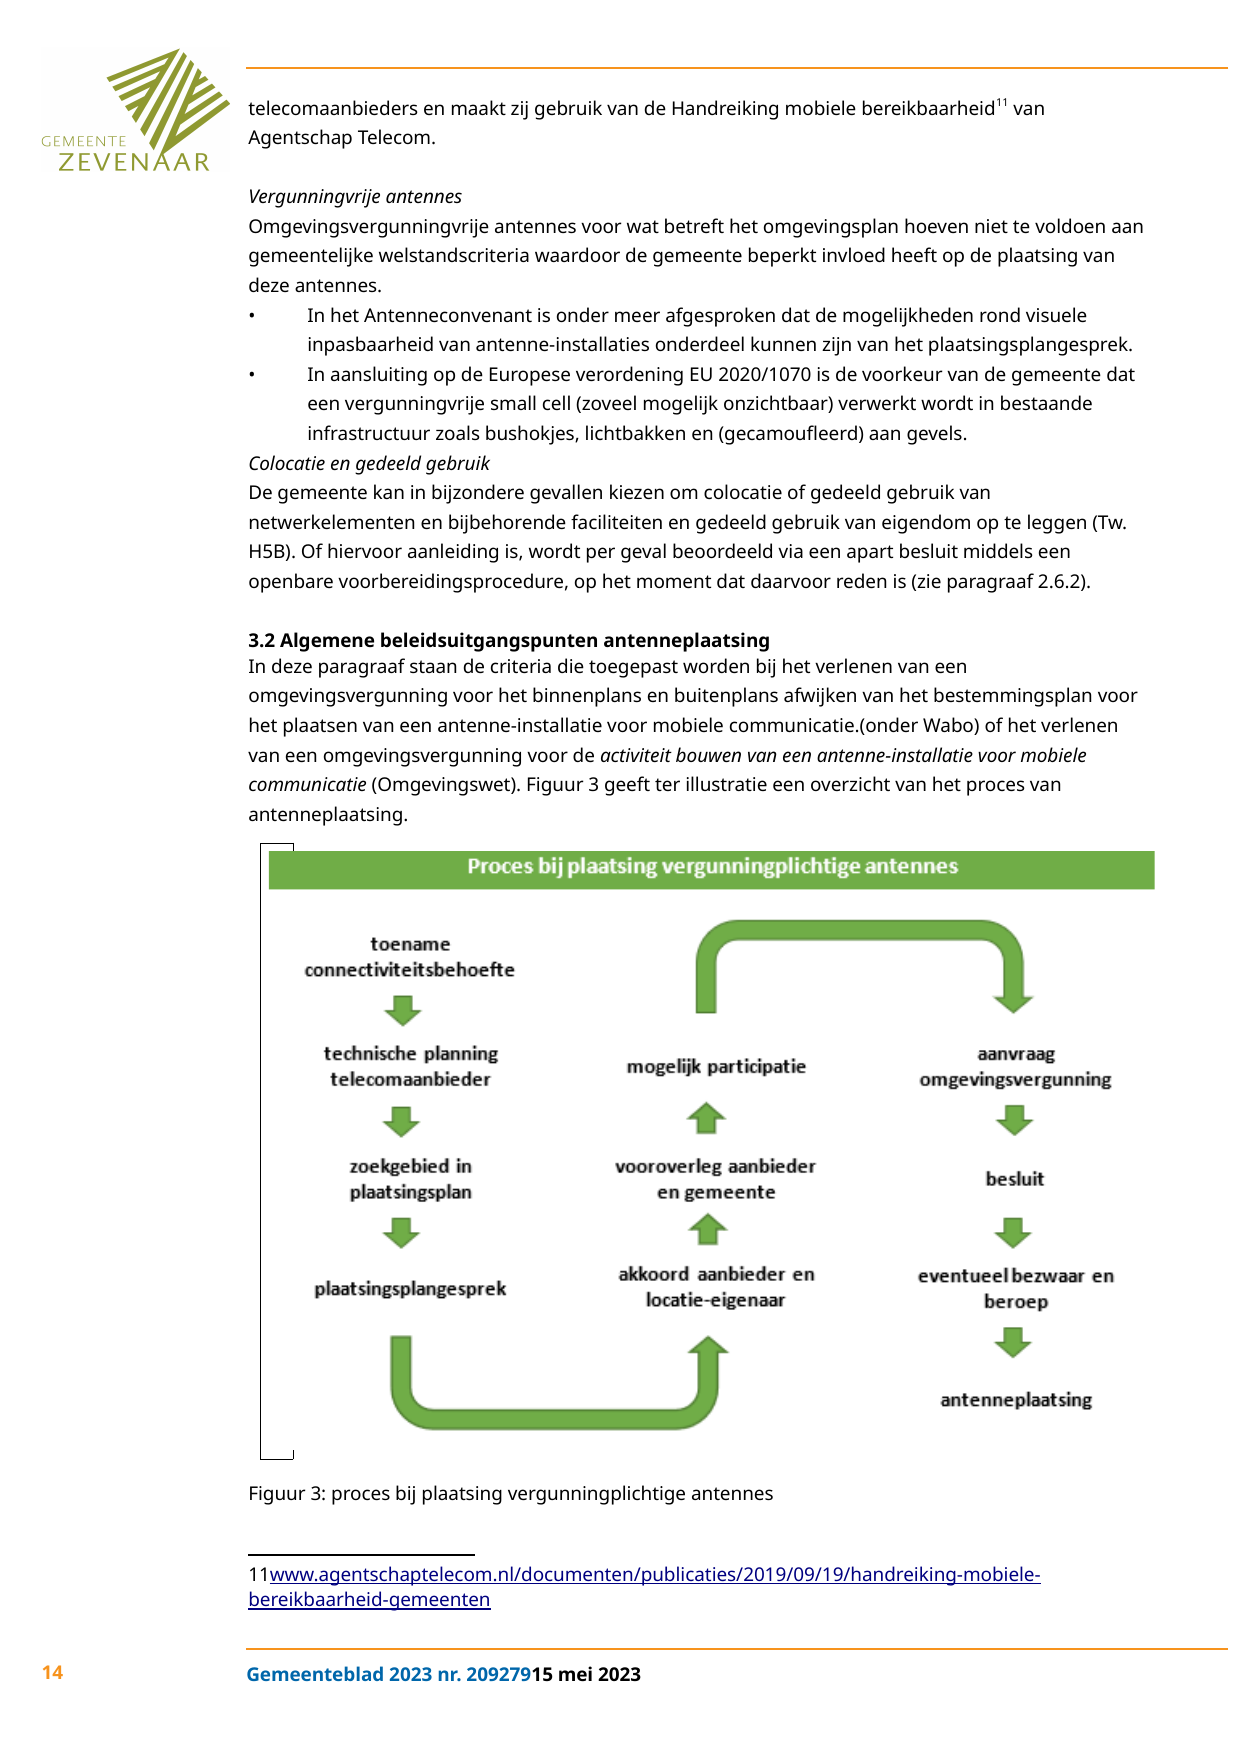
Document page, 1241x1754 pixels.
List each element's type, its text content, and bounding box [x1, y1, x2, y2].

text telecomaanbieders en maakt zij gebruik van de Handreiking mobiele bereikbaarheid van Agentschap Telecom. [248, 95, 1152, 150]
text 3.2 Algemene beleidsuitgangspunten antenneplaatsing [248, 627, 1152, 653]
text Figuur 3: proces bij plaatsing vergunningplichtige antennes [248, 1480, 1152, 1506]
text Omgevingsvergunningvrije antennes voor wat betreft het omgevingsplan hoeven niet te voldoen aan gemeentelijke welstandscriteria waardoor de gemeente beperkt invloed heeft op de plaatsing van deze antennes. [248, 213, 1152, 298]
list In het Antenneconvenant is onder meer afgesproken dat de mogelijkheden rond visuele inpasbaarheid van antenne-installaties onderdeel kunnen zijn van het plaatsingsplangesprek. [248, 302, 1152, 357]
picture [268, 851, 1155, 1450]
text In deze paragraaf staan de criteria die toegepast worden bij het verlenen van een omgevingsvergunning voor het binnenplans en buitenplans afwijken van het bestemmingsplan voor het plaatsen van een antenne-installatie voor mobiele communicatie.(onder Wabo) of het verlenen van een omgevingsvergunning voor de activiteit bouwen van een antenne-installatie voor mobiele communicatie (Omgevingswet). Figuur 3 geeft ter illustratie een overzicht van het proces van antenneplaatsing. [248, 653, 1152, 827]
text www.agentschaptelecom.nl/documenten/publicaties/2019/09/19/handreiking-mobiele-bereikbaarheid-gemeenten [248, 1561, 1152, 1612]
list In aansluiting op de Europese verordening EU 2020/1070 is de voorkeur van de gemeente dat een vergunningvrije small cell (zoveel mogelijk onzichtbaar) verwerkt wordt in bestaande infrastructuur zoals bushokjes, lichtbakken en (gecamoufleerd) aan gevels. [248, 361, 1152, 446]
text Vergunningvrije antennes [248, 183, 1152, 209]
text De gemeente kan in bijzondere gevallen kiezen om colocatie of gedeeld gebruik van netwerkelementen en bijbehorende faciliteiten en gedeeld gebruik van eigendom op te leggen (Tw. H5B). Of hiervoor aanleiding is, wordt per geval beoordeeld via een apart besluit middels een openbare voorbereidingsprocedure, op het moment dat daarvoor reden is (zie paragraaf 2.6.2). [248, 479, 1152, 594]
picture [41, 47, 231, 172]
text Colocatie en gedeeld gebruik [248, 450, 1152, 476]
